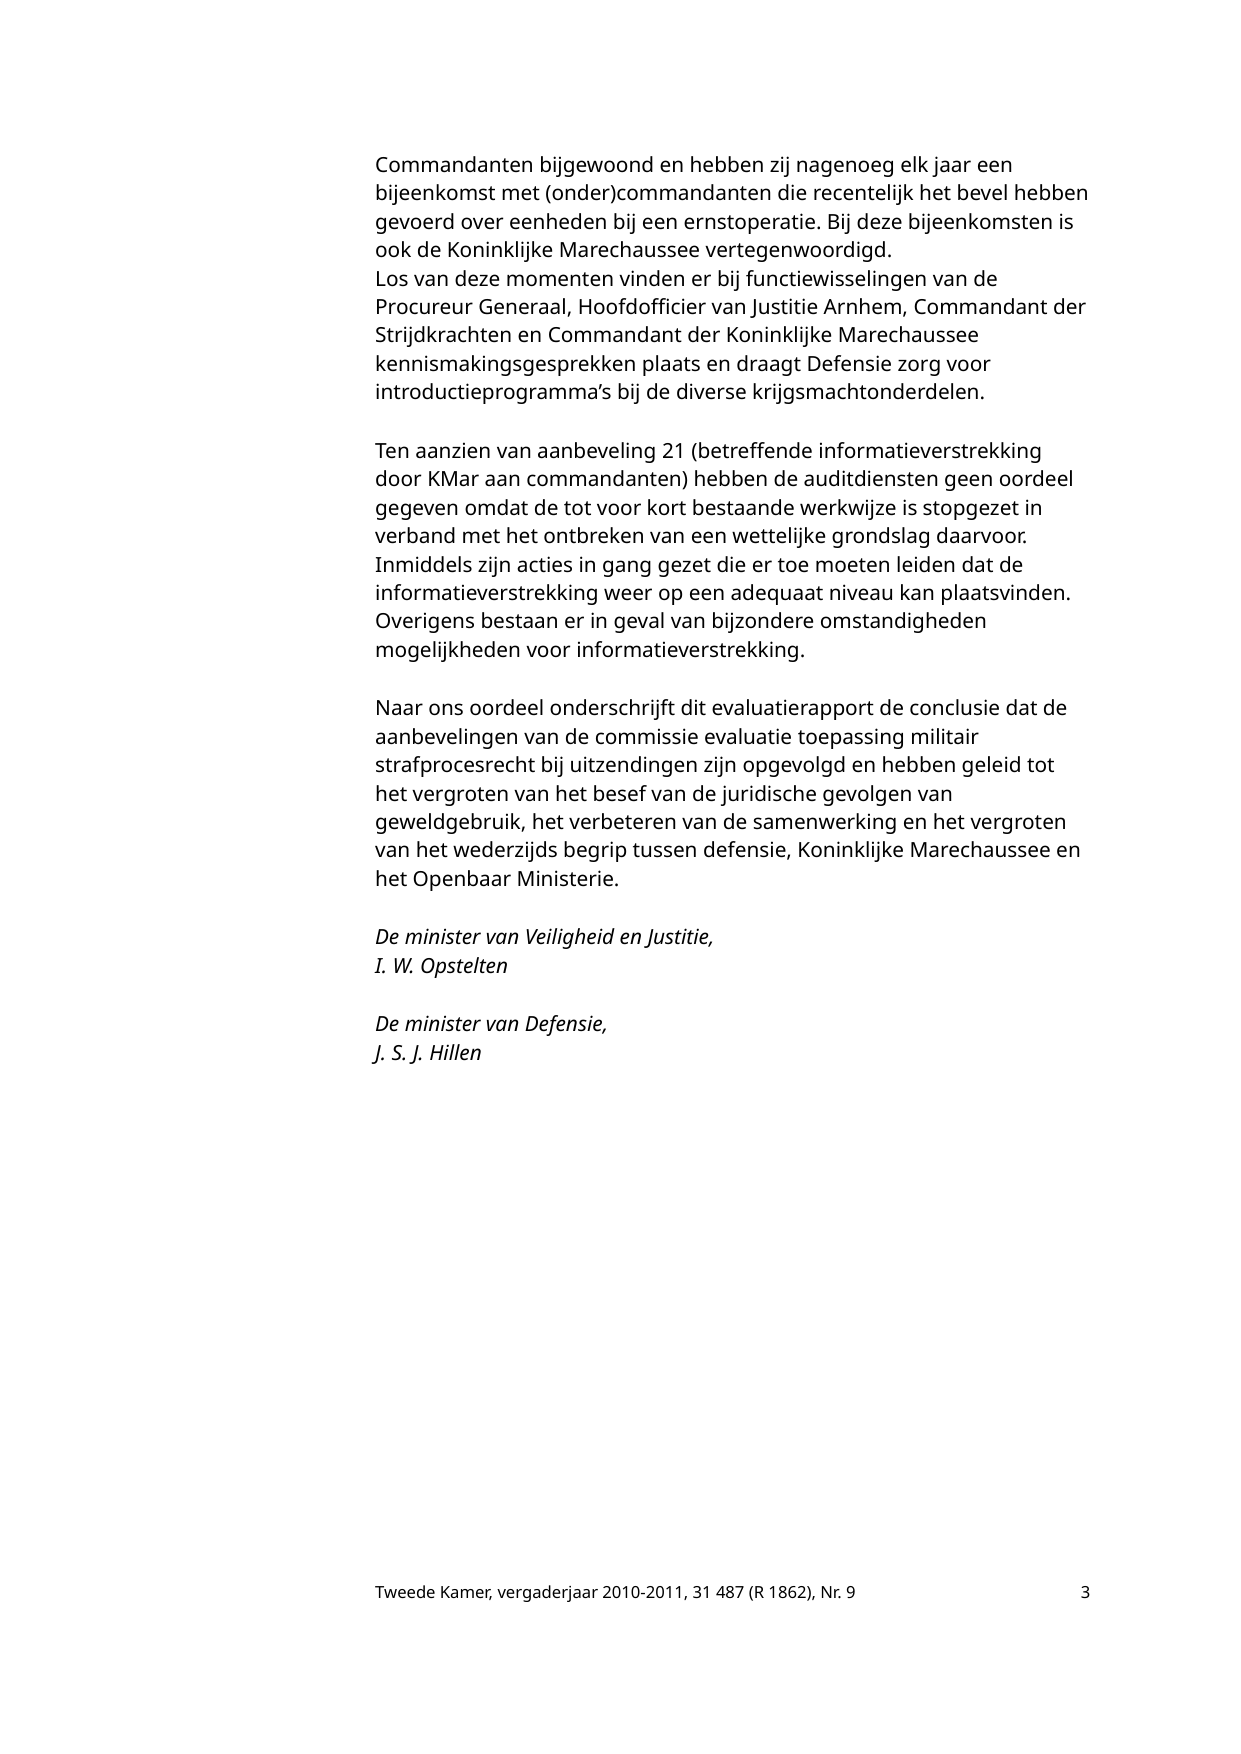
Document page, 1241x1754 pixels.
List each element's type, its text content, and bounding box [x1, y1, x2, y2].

text De minister van Defensie, [375, 1009, 1090, 1038]
text I. W. Opstelten [375, 951, 1090, 979]
text Commandanten bijgewoond en hebben zij nagenoeg elk jaar een bijeenkomst met (onder)commandanten die recentelijk het bevel hebben gevoerd over eenheden bij een ernstoperatie. Bij deze bijeenkomsten is ook de Koninklijke Marechaussee vertegenwoordigd. [375, 150, 1090, 264]
text Naar ons oordeel onderschrijft dit evaluatierapport de conclusie dat de aanbevelingen van de commissie evaluatie toepassing militair strafprocesrecht bij uitzendingen zijn opgevolgd en hebben geleid tot het vergroten van het besef van de juridische gevolgen van geweldgebruik, het verbeteren van de samenwerking en het vergroten van het wederzijds begrip tussen defensie, Koninklijke Marechaussee en het Openbaar Ministerie. [375, 693, 1090, 892]
text J. S. J. Hillen [375, 1038, 1090, 1066]
text Ten aanzien van aanbeveling 21 (betreffende informatieverstrekking door KMar aan commandanten) hebben de auditdiensten geen oordeel gegeven omdat de tot voor kort bestaande werkwijze is stopgezet in verband met het ontbreken van een wettelijke grondslag daarvoor. Inmiddels zijn acties in gang gezet die er toe moeten leiden dat de informatieverstrekking weer op een adequaat niveau kan plaatsvinden. Overigens bestaan er in geval van bijzondere omstandigheden mogelijkheden voor informatieverstrekking. [375, 436, 1090, 663]
text Los van deze momenten vinden er bij functiewisselingen van de Procureur Generaal, Hoofdofficier van Justitie Arnhem, Commandant der Strijdkrachten en Commandant der Koninklijke Marechaussee kennismakingsgesprekken plaats en draagt Defensie zorg voor introductieprogramma’s bij de diverse krijgsmachtonderdelen. [375, 264, 1090, 406]
text De minister van Veiligheid en Justitie, [375, 922, 1090, 951]
